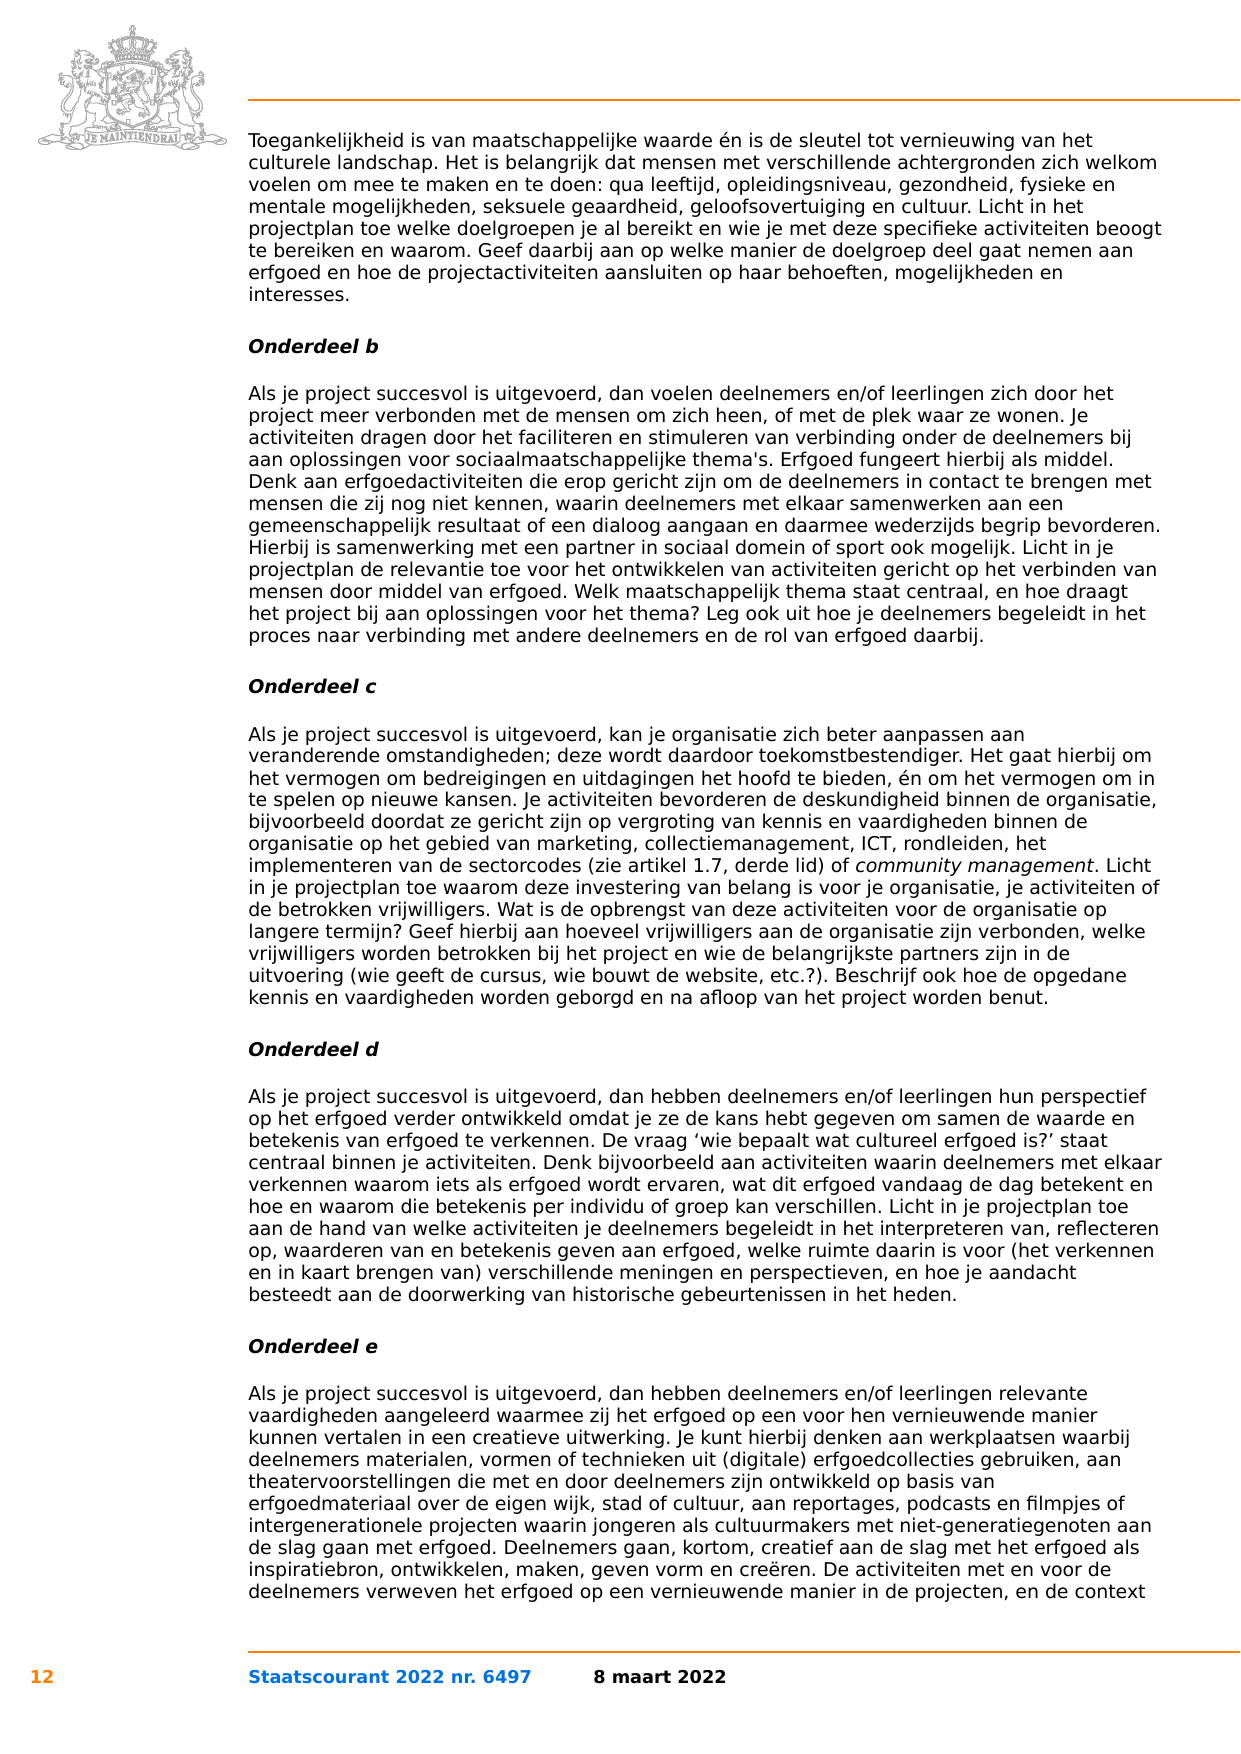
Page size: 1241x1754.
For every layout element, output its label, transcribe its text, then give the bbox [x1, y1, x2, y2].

text Als je project succesvol is uitgevoerd, kan je organisatie zich beter aanpassen aan veranderende omstandigheden; deze wordt daardoor toekomstbestendiger. Het gaat hierbij om het vermogen om bedreigingen en uitdagingen het hoofd te bieden, én om het vermogen om in te spelen op nieuwe kansen. Je activiteiten bevorderen de deskundigheid binnen de organisatie, bijvoorbeeld doordat ze gericht zijn op vergroting van kennis en vaardigheden binnen de organisatie op het gebied van marketing, collectiemanagement, ICT, rondleiden, het implementeren van de sectorcodes (zie artikel 1.7, derde lid) of community management. Licht in je projectplan toe waarom deze investering van belang is voor je organisatie, je activiteiten of de betrokken vrijwilligers. Wat is de opbrengst van deze activiteiten voor de organisatie op langere termijn? Geef hierbij aan hoeveel vrijwilligers aan de organisatie zijn verbonden, welke vrijwilligers worden betrokken bij het project en wie de belangrijkste partners zijn in de uitvoering (wie geeft de cursus, wie bouwt de website, etc.?). Beschrijf ook hoe de opgedane kennis en vaardigheden worden geborgd en na afloop van het project worden benut. [248, 723, 1163, 1009]
text Als je project succesvol is uitgevoerd, dan hebben deelnemers en/of leerlingen relevante vaardigheden aangeleerd waarmee zij het erfgoed op een voor hen vernieuwende manier kunnen vertalen in een creatieve uitwerking. Je kunt hierbij denken aan werkplaatsen waarbij deelnemers materialen, vormen of technieken uit (digitale) erfgoedcollecties gebruiken, aan theatervoorstellingen die met en door deelnemers zijn ontwikkeld op basis van erfgoedmateriaal over de eigen wijk, stad of cultuur, aan reportages, podcasts en filmpjes of intergenerationele projecten waarin jongeren als cultuurmakers met niet-generatiegenoten aan de slag gaan met erfgoed. Deelnemers gaan, kortom, creatief aan de slag met het erfgoed als inspiratiebron, ontwikkelen, maken, geven vorm en creëren. De activiteiten met en voor de deelnemers verweven het erfgoed op een vernieuwende manier in de projecten, en de context [248, 1383, 1163, 1603]
subtitle Onderdeel b [248, 336, 1163, 358]
subtitle Onderdeel d [248, 1039, 1163, 1061]
text Als je project succesvol is uitgevoerd, dan voelen deelnemers en/of leerlingen zich door het project meer verbonden met de mensen om zich heen, of met de plek waar ze wonen. Je activiteiten dragen door het faciliteren en stimuleren van verbinding onder de deelnemers bij aan oplossingen voor sociaalmaatschappelijke thema's. Erfgoed fungeert hierbij als middel. Denk aan erfgoedactiviteiten die erop gericht zijn om de deelnemers in contact te brengen met mensen die zij nog niet kennen, waarin deelnemers met elkaar samenwerken aan een gemeenschappelijk resultaat of een dialoog aangaan en daarmee wederzijds begrip bevorderen. Hierbij is samenwerking met een partner in sociaal domein of sport ook mogelijk. Licht in je projectplan de relevantie toe voor het ontwikkelen van activiteiten gericht op het verbinden van mensen door middel van erfgoed. Welk maatschappelijk thema staat centraal, en hoe draagt het project bij aan oplossingen voor het thema? Leg ook uit hoe je deelnemers begeleidt in het proces naar verbinding met andere deelnemers en de rol van erfgoed daarbij. [248, 383, 1163, 646]
text Toegankelijkheid is van maatschappelijke waarde én is de sleutel tot vernieuwing van het culturele landschap. Het is belangrijk dat mensen met verschillende achtergronden zich welkom voelen om mee te maken en te doen: qua leeftijd, opleidingsniveau, gezondheid, fysieke en mentale mogelijkheden, seksuele geaardheid, geloofsovertuiging en cultuur. Licht in het projectplan toe welke doelgroepen je al bereikt en wie je met deze specifieke activiteiten beoogt te bereiken en waarom. Geef daarbij aan op welke manier de doelgroep deel gaat nemen aan erfgoed en hoe de projectactiviteiten aansluiten op haar behoeften, mogelijkheden en interesses. [248, 130, 1163, 306]
text Als je project succesvol is uitgevoerd, dan hebben deelnemers en/of leerlingen hun perspectief op het erfgoed verder ontwikkeld omdat je ze de kans hebt gegeven om samen de waarde en betekenis van erfgoed te verkennen. De vraag ‘wie bepaalt wat cultureel erfgoed is?’ staat centraal binnen je activiteiten. Denk bijvoorbeeld aan activiteiten waarin deelnemers met elkaar verkennen waarom iets als erfgoed wordt ervaren, wat dit erfgoed vandaag de dag betekent en hoe en waarom die betekenis per individu of groep kan verschillen. Licht in je projectplan toe aan de hand van welke activiteiten je deelnemers begeleidt in het interpreteren van, reflecteren op, waarderen van en betekenis geven aan erfgoed, welke ruimte daarin is voor (het verkennen en in kaart brengen van) verschillende meningen en perspectieven, en hoe je aandacht besteedt aan de doorwerking van historische gebeurtenissen in het heden. [248, 1086, 1163, 1306]
picture [38, 25, 227, 150]
subtitle Onderdeel c [248, 676, 1163, 698]
subtitle Onderdeel e [248, 1336, 1163, 1358]
